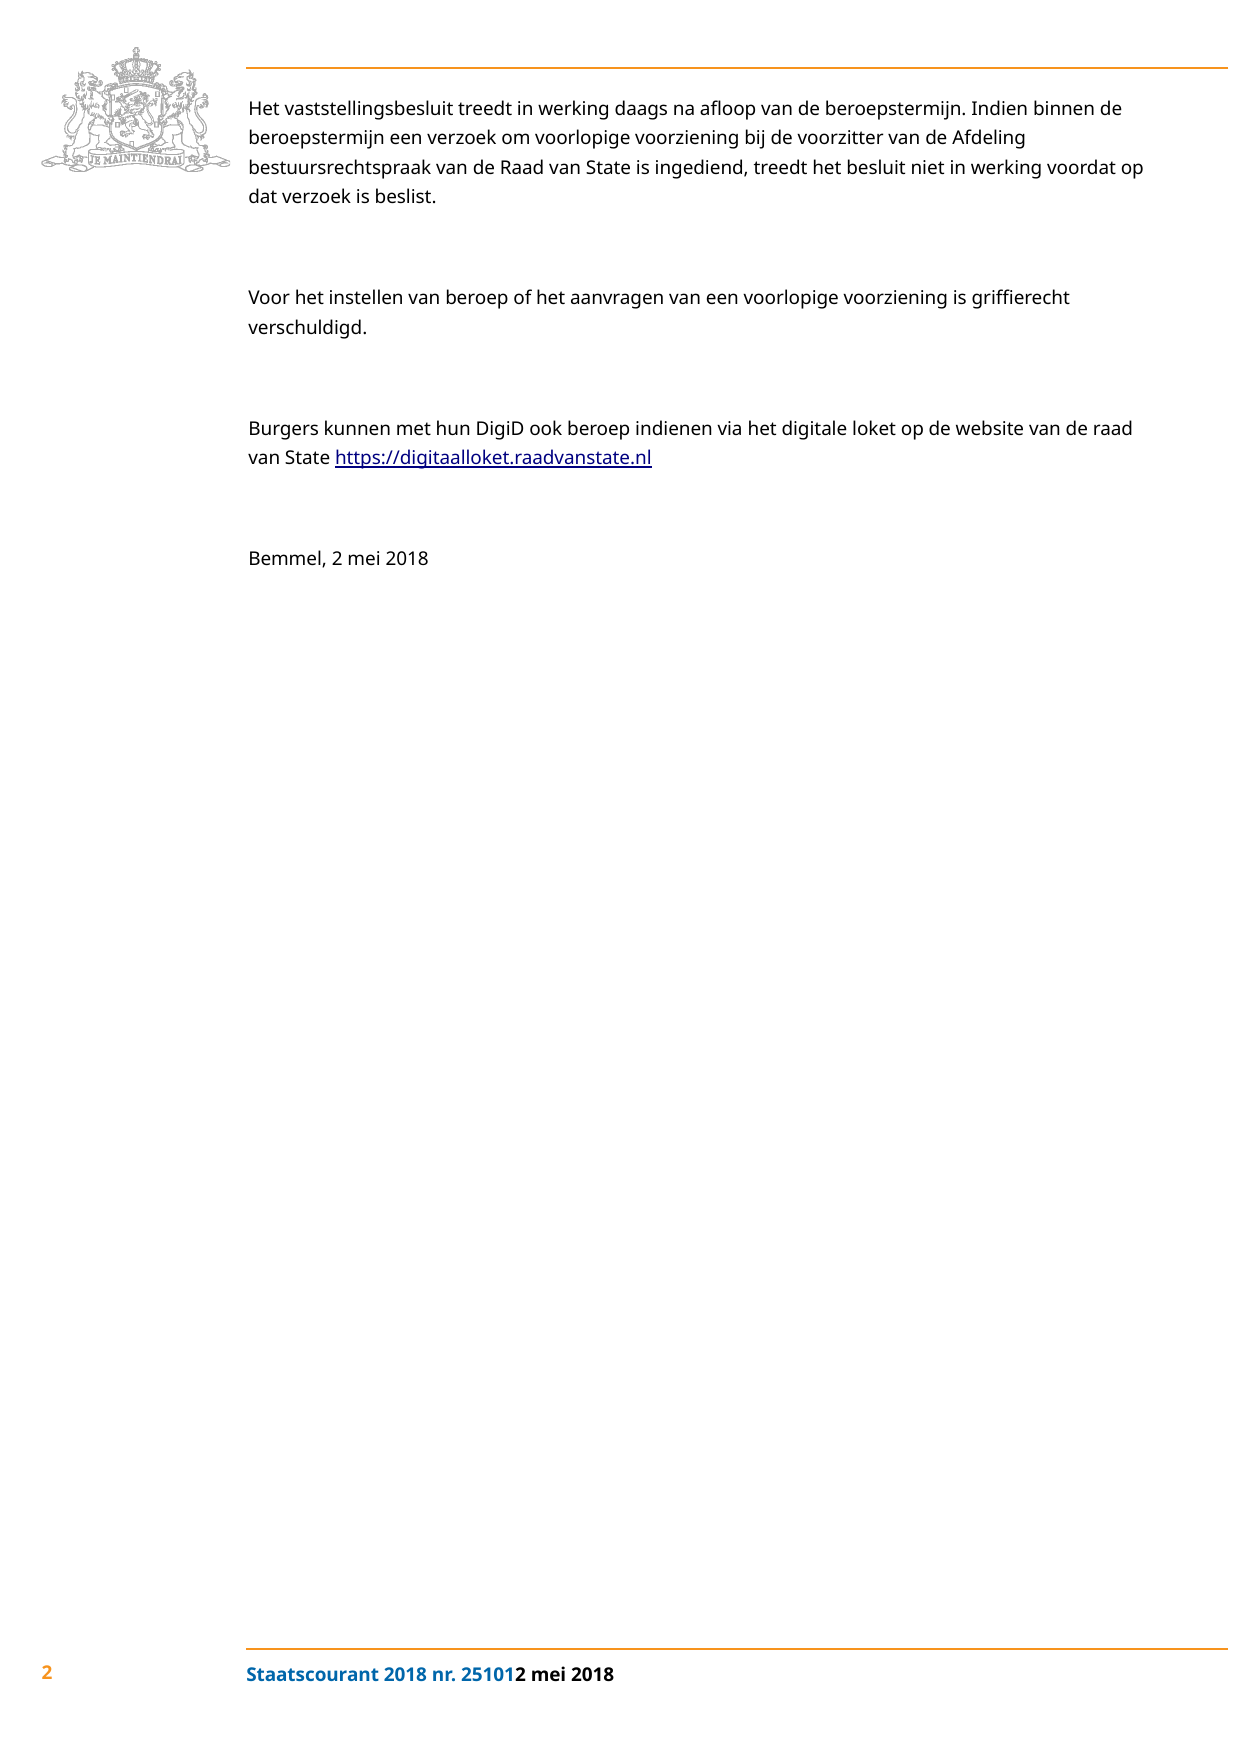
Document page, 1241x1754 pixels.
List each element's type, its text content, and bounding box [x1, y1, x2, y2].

text Burgers kunnen met hun DigiD ook beroep indienen via het digitale loket op de website van de raad van State https://digitaalloket.raadvanstate.nl [248, 415, 1152, 470]
text Voor het instellen van beroep of het aanvragen van een voorlopige voorziening is griffierecht verschuldigd. [248, 284, 1152, 340]
picture [41, 47, 231, 172]
text Het vaststellingsbesluit treedt in werking daags na afloop van de beroepstermijn. Indien binnen de beroepstermijn een verzoek om voorlopige voorziening bij de voorzitter van de Afdeling bestuursrechtspraak van de Raad van State is ingediend, treedt het besluit niet in werking voordat op dat verzoek is beslist. [248, 95, 1152, 209]
text Bemmel, 2 mei 2018 [248, 545, 1152, 571]
